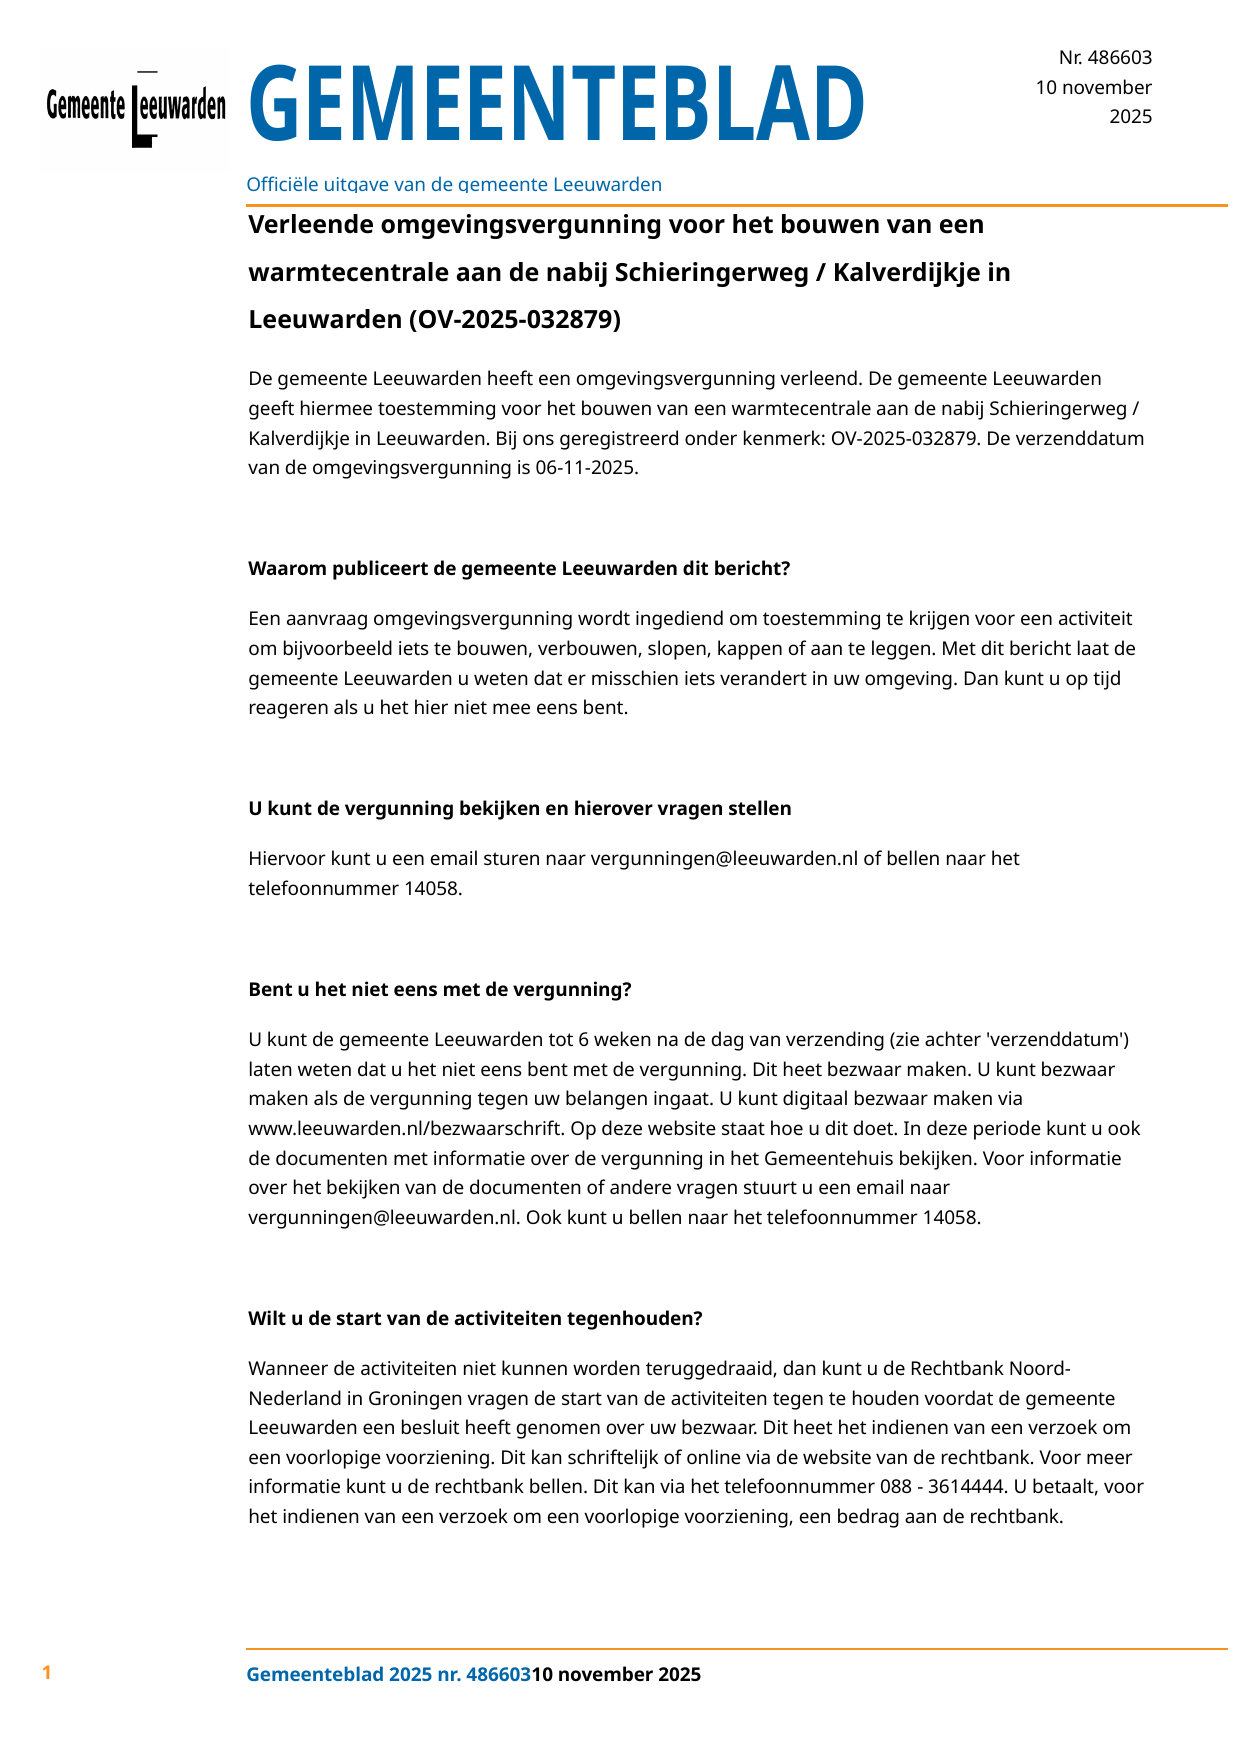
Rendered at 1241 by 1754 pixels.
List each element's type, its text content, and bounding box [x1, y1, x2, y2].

text Wanneer de activiteiten niet kunnen worden teruggedraaid, dan kunt u de Rechtbank Noord-Nederland in Groningen vragen de start van de activiteiten tegen te houden voordat de gemeente Leeuwarden een besluit heeft genomen over uw bezwaar. Dit heet het indienen van een verzoek om een voorlopige voorziening. Dit kan schriftelijk of online via de website van de rechtbank. Voor meer informatie kunt u de rechtbank bellen. Dit kan via het telefoonnummer 088 - 3614444. U betaalt, voor het indienen van een verzoek om een voorlopige voorziening, een bedrag aan de rechtbank. [248, 1355, 1152, 1529]
text De gemeente Leeuwarden heeft een omgevingsvergunning verleend. De gemeente Leeuwarden geeft hiermee toestemming voor het bouwen van een warmtecentrale aan de nabij Schieringerweg / Kalverdijkje in Leeuwarden. Bij ons geregistreerd onder kenmerk: OV-2025-032879. De verzenddatum van de omgevingsvergunning is 06-11-2025. [248, 366, 1152, 480]
picture [41, 47, 231, 172]
text Een aanvraag omgevingsvergunning wordt ingediend om toestemming te krijgen voor een activiteit om bijvoorbeeld iets te bouwen, verbouwen, slopen, kappen of aan te leggen. Met dit bericht laat de gemeente Leeuwarden u weten dat er misschien iets verandert in uw omgeving. Dan kunt u op tijd reageren als u het hier niet mee eens bent. [248, 606, 1152, 720]
text Bent u het niet eens met de vergunning? [248, 976, 1152, 1002]
text U kunt de vergunning bekijken en hierover vragen stellen [248, 795, 1152, 821]
text Hiervoor kunt u een email sturen naar vergunningen@leeuwarden.nl of bellen naar het telefoonnummer 14058. [248, 846, 1152, 901]
text Verleende omgevingsvergunning voor het bouwen van een warmtecentrale aan de nabij Schieringerweg / Kalverdijkje in Leeuwarden (OV-2025-032879) [248, 207, 1152, 336]
text Wilt u de start van de activiteiten tegenhouden? [248, 1305, 1152, 1330]
text U kunt de gemeente Leeuwarden tot 6 weken na de dag van verzending (zie achter 'verzenddatum') laten weten dat u het niet eens bent met de vergunning. Dit heet bezwaar maken. U kunt bezwaar maken als de vergunning tegen uw belangen ingaat. U kunt digitaal bezwaar maken via www.leeuwarden.nl/bezwaarschrift. Op deze website staat hoe u dit doet. In deze periode kunt u ook de documenten met informatie over de vergunning in het Gemeentehuis bekijken. Voor informatie over het bekijken van de documenten of andere vragen stuurt u een email naar vergunningen@leeuwarden.nl. Ook kunt u bellen naar het telefoonnummer 14058. [248, 1026, 1152, 1229]
text Waarom publiceert de gemeente Leeuwarden dit bericht? [248, 555, 1152, 581]
